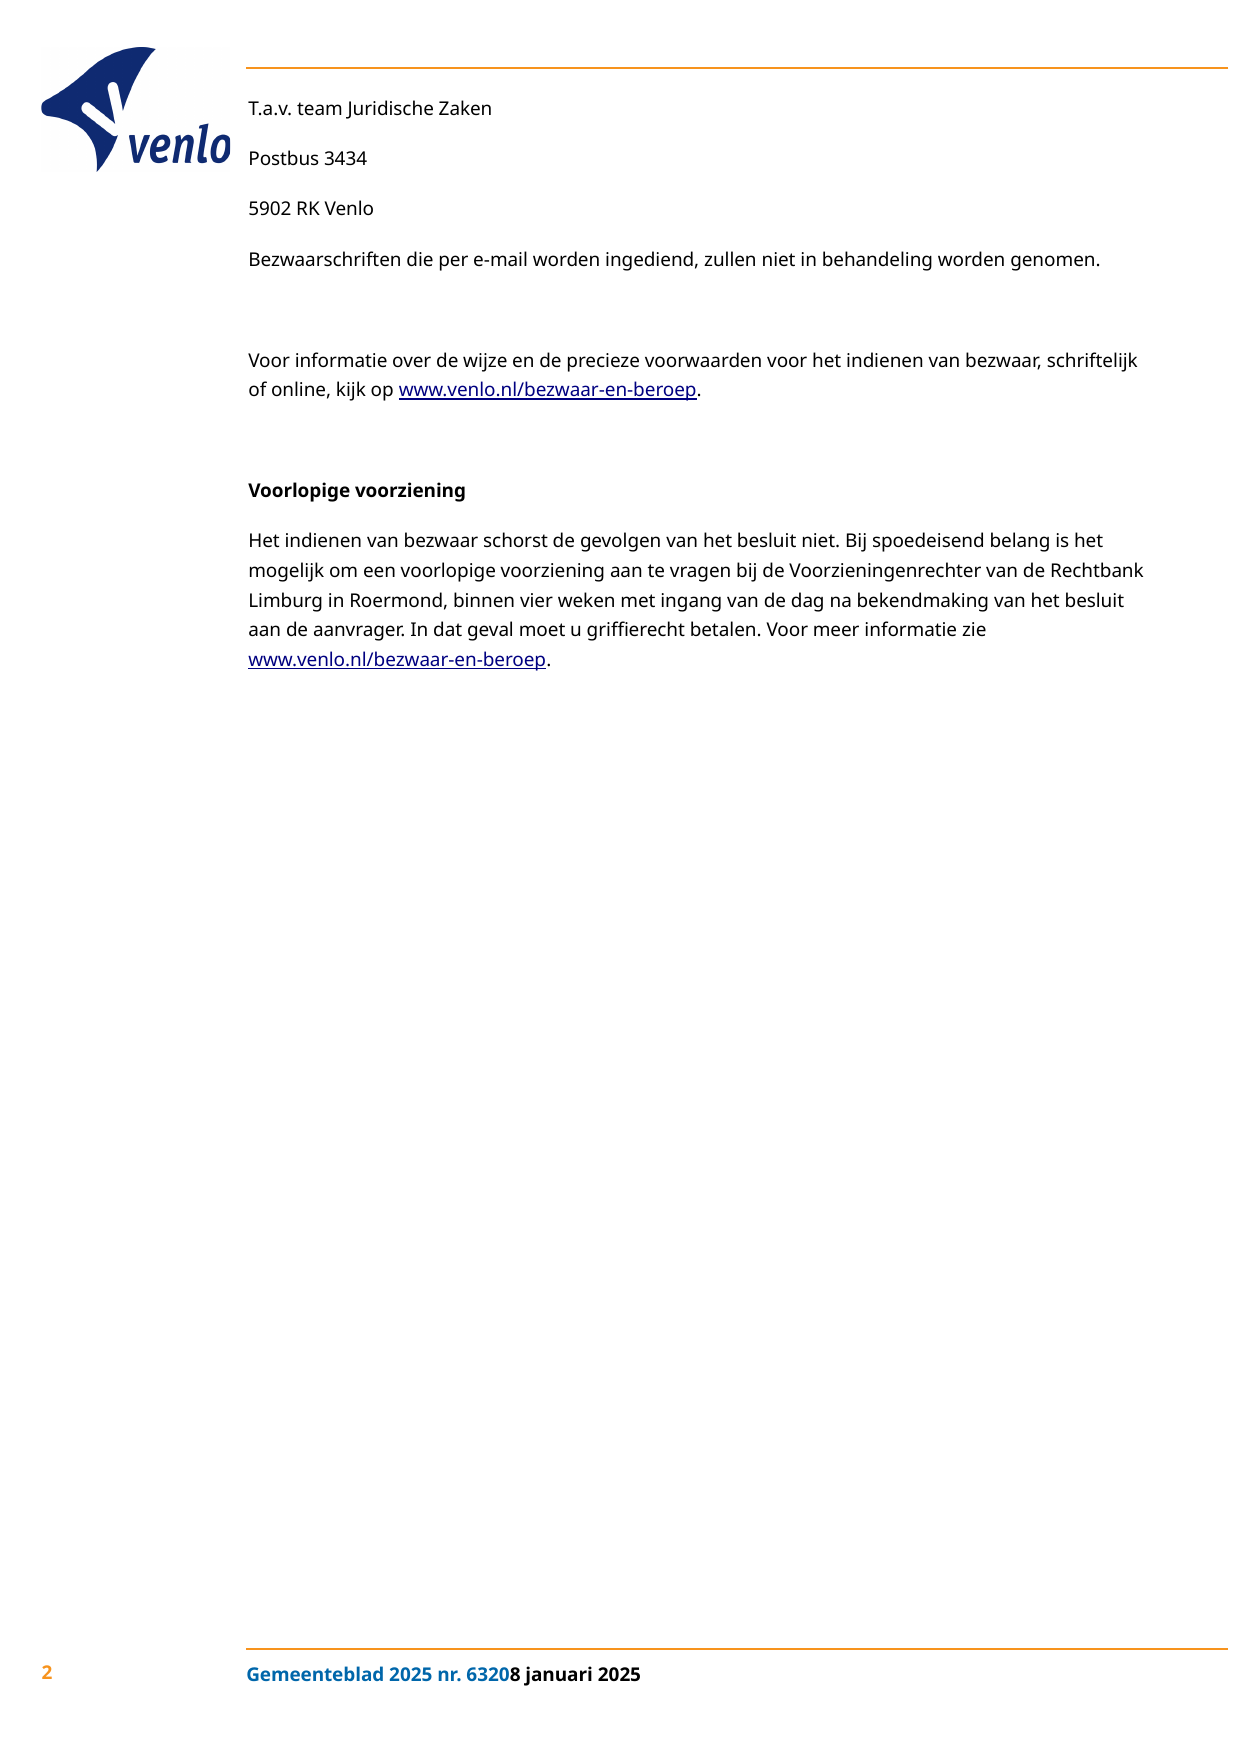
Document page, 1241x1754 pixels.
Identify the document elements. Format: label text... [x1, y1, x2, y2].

picture [41, 47, 231, 172]
text Het indienen van bezwaar schorst de gevolgen van het besluit niet. Bij spoedeisend belang is het mogelijk om een voorlopige voorziening aan te vragen bij de Voorzieningenrechter van de Rechtbank Limburg in Roermond, binnen vier weken met ingang van de dag na bekendmaking van het besluit aan de aanvrager. In dat geval moet u griffierecht betalen. Voor meer informatie zie www.venlo.nl/bezwaar-en-beroep. [248, 528, 1152, 672]
text T.a.v. team Juridische Zaken [248, 95, 1152, 121]
text Postbus 3434 [248, 145, 1152, 171]
text Bezwaarschriften die per e-mail worden ingediend, zullen niet in behandeling worden genomen. [248, 246, 1152, 272]
text Voor informatie over de wijze en de precieze voorwaarden voor het indienen van bezwaar, schriftelijk of online, kijk op www.venlo.nl/bezwaar-en-beroep. [248, 347, 1152, 402]
text Voorlopige voorziening [248, 477, 1152, 503]
text 5902 RK Venlo [248, 196, 1152, 221]
